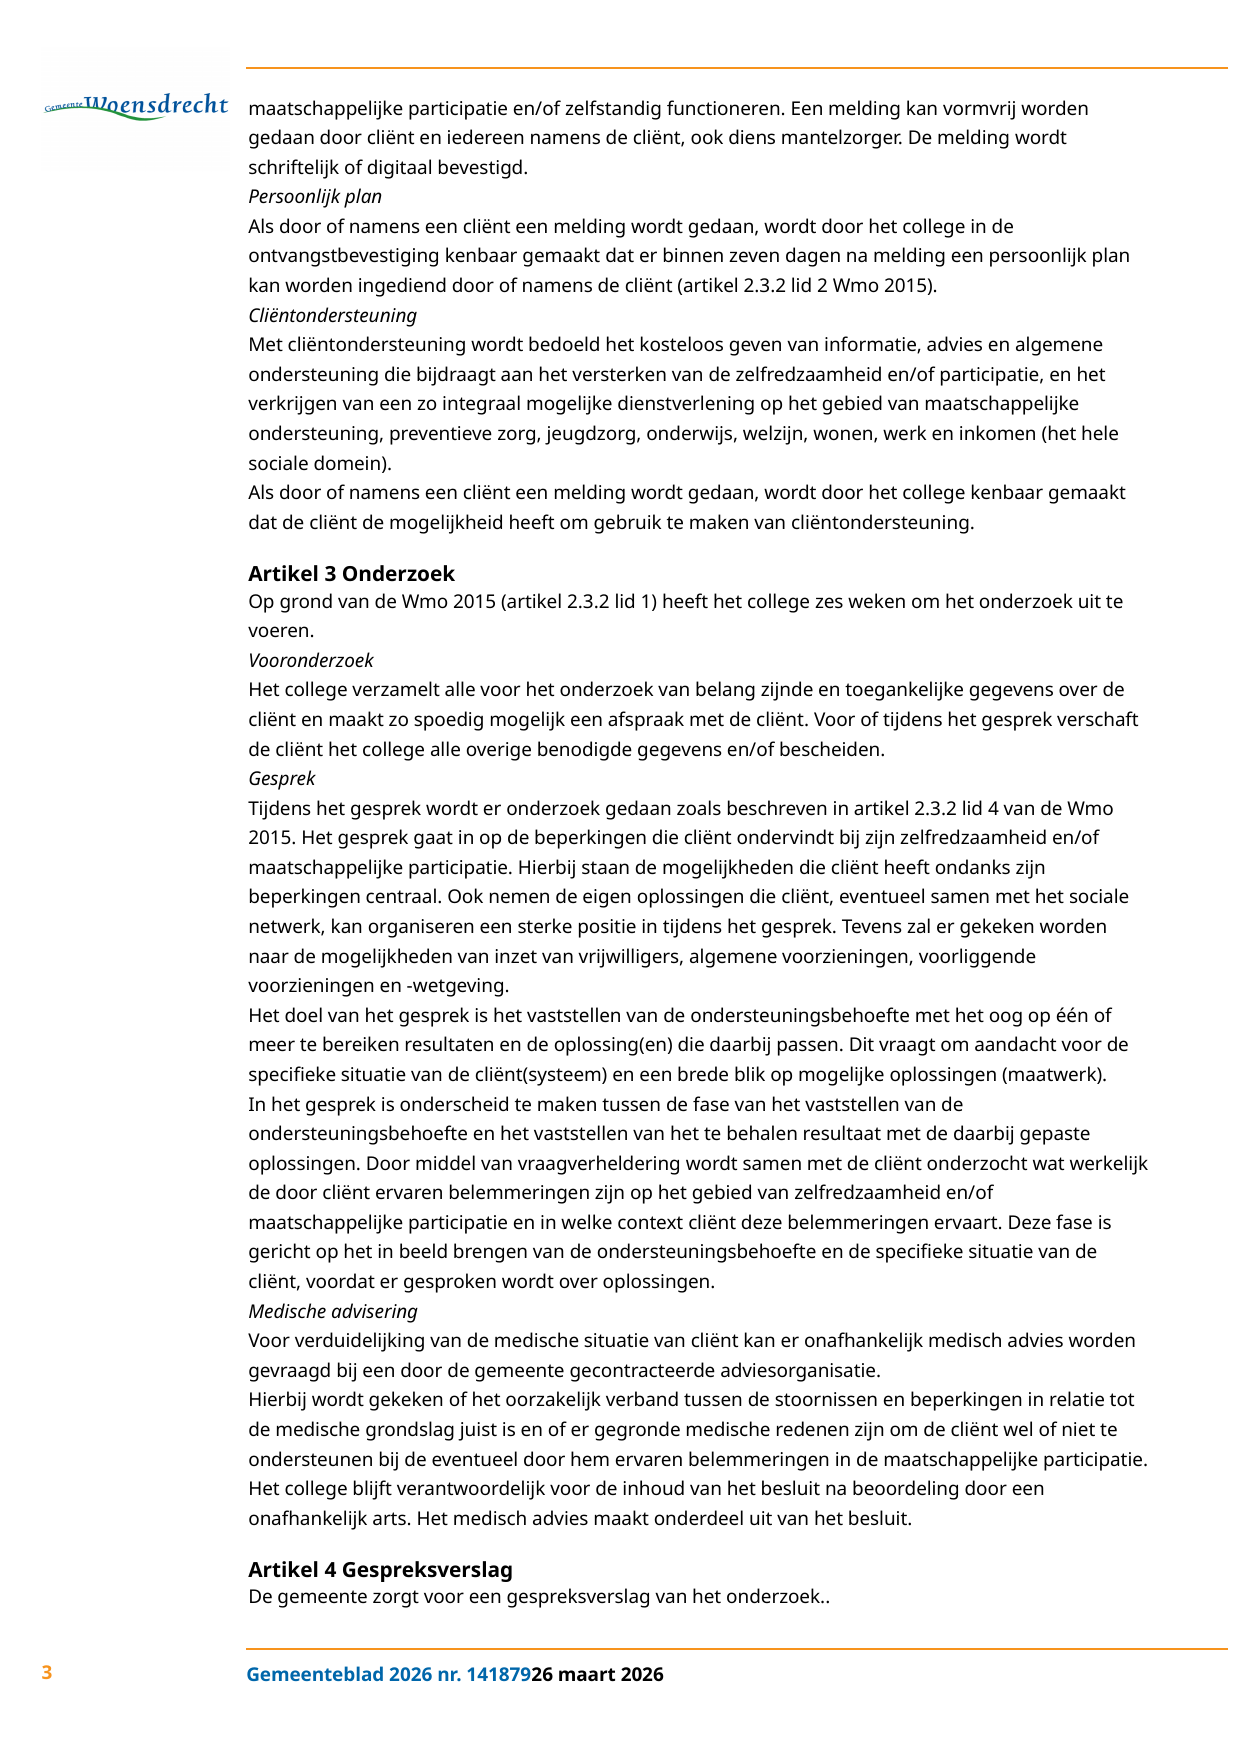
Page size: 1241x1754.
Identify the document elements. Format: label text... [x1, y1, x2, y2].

text Medische advisering [248, 1298, 1152, 1323]
text Tijdens het gesprek wordt er onderzoek gedaan zoals beschreven in artikel 2.3.2 lid 4 van de Wmo 2015. Het gesprek gaat in op de beperkingen die cliënt ondervindt bij zijn zelfredzaamheid en/of maatschappelijke participatie. Hierbij staan de mogelijkheden die cliënt heeft ondanks zijn beperkingen centraal. Ook nemen de eigen oplossingen die cliënt, eventueel samen met het sociale netwerk, kan organiseren een sterke positie in tijdens het gesprek. Tevens zal er gekeken worden naar de mogelijkheden van inzet van vrijwilligers, algemene voorzieningen, voorliggende voorzieningen en -wetgeving. [248, 795, 1152, 998]
text Op grond van de Wmo 2015 (artikel 2.3.2 lid 1) heeft het college zes weken om het onderzoek uit te voeren. [248, 588, 1152, 643]
text Vooronderzoek [248, 647, 1152, 673]
text In het gesprek is onderscheid te maken tussen de fase van het vaststellen van de ondersteuningsbehoefte en het vaststellen van het te behalen resultaat met de daarbij gepaste oplossingen. Door middel van vraagverheldering wordt samen met de cliënt onderzocht wat werkelijk de door cliënt ervaren belemmeringen zijn op het gebied van zelfredzaamheid en/of maatschappelijke participatie en in welke context cliënt deze belemmeringen ervaart. Deze fase is gericht op het in beeld brengen van de ondersteuningsbehoefte en de specifieke situatie van de cliënt, voordat er gesproken wordt over oplossingen. [248, 1091, 1152, 1294]
picture [41, 47, 231, 172]
text maatschappelijke participatie en/of zelfstandig functioneren. Een melding kan vormvrij worden gedaan door cliënt en iedereen namens de cliënt, ook diens mantelzorger. De melding wordt schriftelijk of digitaal bevestigd. [248, 95, 1152, 180]
text Als door of namens een cliënt een melding wordt gedaan, wordt door het college kenbaar gemaakt dat de cliënt de mogelijkheid heeft om gebruik te maken van cliëntondersteuning. [248, 479, 1152, 535]
text Cliëntondersteuning [248, 302, 1152, 328]
text Met cliëntondersteuning wordt bedoeld het kosteloos geven van informatie, advies en algemene ondersteuning die bijdraagt aan het versterken van de zelfredzaamheid en/of participatie, en het verkrijgen van een zo integraal mogelijke dienstverlening op het gebied van maatschappelijke ondersteuning, preventieve zorg, jeugdzorg, onderwijs, welzijn, wonen, werk en inkomen (het hele sociale domein). [248, 331, 1152, 476]
text Voor verduidelijking van de medische situatie van cliënt kan er onafhankelijk medisch advies worden gevraagd bij een door de gemeente gecontracteerde adviesorganisatie. [248, 1327, 1152, 1383]
text Persoonlijk plan [248, 183, 1152, 209]
text Hierbij wordt gekeken of het oorzakelijk verband tussen de stoornissen en beperkingen in relatie tot de medische grondslag juist is en of er gegronde medische redenen zijn om de cliënt wel of niet te ondersteunen bij de eventueel door hem ervaren belemmeringen in de maatschappelijke participatie. Het college blijft verantwoordelijk voor de inhoud van het besluit na beoordeling door een onafhankelijk arts. Het medisch advies maakt onderdeel uit van het besluit. [248, 1387, 1152, 1531]
text Artikel 3 Onderzoek [248, 559, 1152, 588]
text Gesprek [248, 765, 1152, 791]
text Als door of namens een cliënt een melding wordt gedaan, wordt door het college in de ontvangstbevestiging kenbaar gemaakt dat er binnen zeven dagen na melding een persoonlijk plan kan worden ingediend door of namens de cliënt (artikel 2.3.2 lid 2 Wmo 2015). [248, 213, 1152, 298]
text Het doel van het gesprek is het vaststellen van de ondersteuningsbehoefte met het oog op één of meer te bereiken resultaten en de oplossing(en) die daarbij passen. Dit vraagt om aandacht voor de specifieke situatie van de cliënt(systeem) en een brede blik op mogelijke oplossingen (maatwerk). [248, 1002, 1152, 1087]
text Artikel 4 Gespreksverslag [248, 1555, 1152, 1584]
text De gemeente zorgt voor een gespreksverslag van het onderzoek.. [248, 1584, 1152, 1609]
text Het college verzamelt alle voor het onderzoek van belang zijnde en toegankelijke gegevens over de cliënt en maakt zo spoedig mogelijk een afspraak met de cliënt. Voor of tijdens het gesprek verschaft de cliënt het college alle overige benodigde gegevens en/of bescheiden. [248, 677, 1152, 761]
